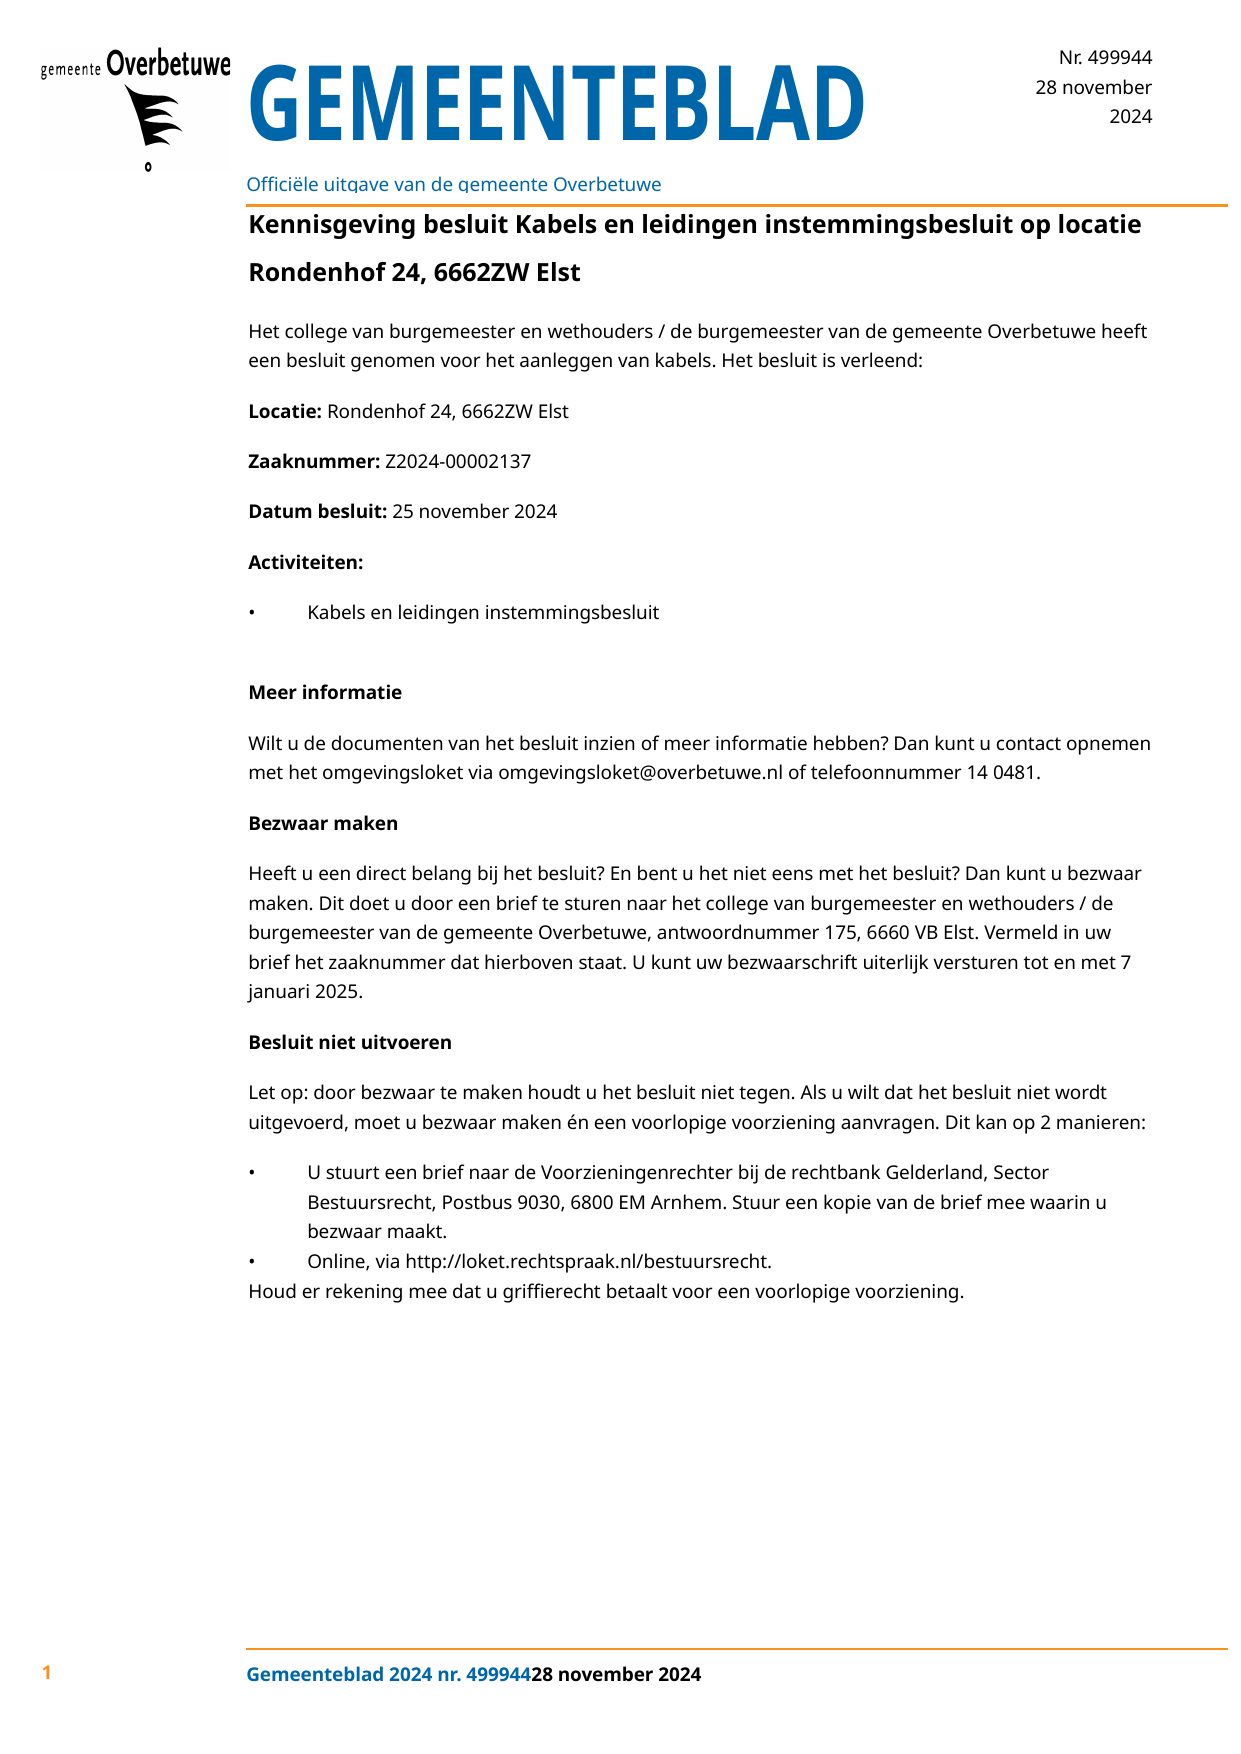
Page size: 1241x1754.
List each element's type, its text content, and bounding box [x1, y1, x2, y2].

text Meer informatie [248, 679, 1152, 705]
text Kennisgeving besluit Kabels en leidingen instemmingsbesluit op locatie Rondenhof 24, 6662ZW Elst [248, 207, 1152, 288]
text Let op: door bezwaar te maken houdt u het besluit niet tegen. Als u wilt dat het besluit niet wordt uitgevoerd, moet u bezwaar maken én een voorlopige voorziening aanvragen. Dit kan op 2 manieren: [248, 1079, 1152, 1135]
text Besluit niet uitvoeren [248, 1029, 1152, 1055]
text Datum besluit: 25 november 2024 [248, 499, 1152, 524]
text Zaaknummer: Z2024-00002137 [248, 448, 1152, 474]
text Houd er rekening mee dat u griffierecht betaalt voor een voorlopige voorziening. [248, 1278, 1152, 1304]
text Bezwaar maken [248, 810, 1152, 836]
text Locatie: Rondenhof 24, 6662ZW Elst [248, 398, 1152, 424]
text Wilt u de documenten van het besluit inzien of meer informatie hebben? Dan kunt u contact opnemen met het omgevingsloket via omgevingsloket@overbetuwe.nl of telefoonnummer 14 0481. [248, 730, 1152, 785]
list U stuurt een brief naar de Voorzieningenrechter bij de rechtbank Gelderland, Sector Bestuursrecht, Postbus 9030, 6800 EM Arnhem. Stuur een kopie van de brief mee waarin u bezwaar maakt. [248, 1159, 1152, 1244]
list Kabels en leidingen instemmingsbesluit [248, 599, 1152, 625]
text Heeft u een direct belang bij het besluit? En bent u het niet eens met het besluit? Dan kunt u bezwaar maken. Dit doet u door een brief te sturen naar het college van burgemeester en wethouders / de burgemeester van de gemeente Overbetuwe, antwoordnummer 175, 6660 VB Elst. Vermeld in uw brief het zaaknummer dat hierboven staat. U kunt uw bezwaarschrift uiterlijk versturen tot en met 7 januari 2025. [248, 860, 1152, 1004]
text Activiteiten: [248, 549, 1152, 575]
text Het college van burgemeester en wethouders / de burgemeester van de gemeente Overbetuwe heeft een besluit genomen voor het aanleggen van kabels. Het besluit is verleend: [248, 318, 1152, 373]
list Online, via http://loket.rechtspraak.nl/bestuursrecht. [248, 1248, 1152, 1274]
picture [41, 47, 231, 172]
